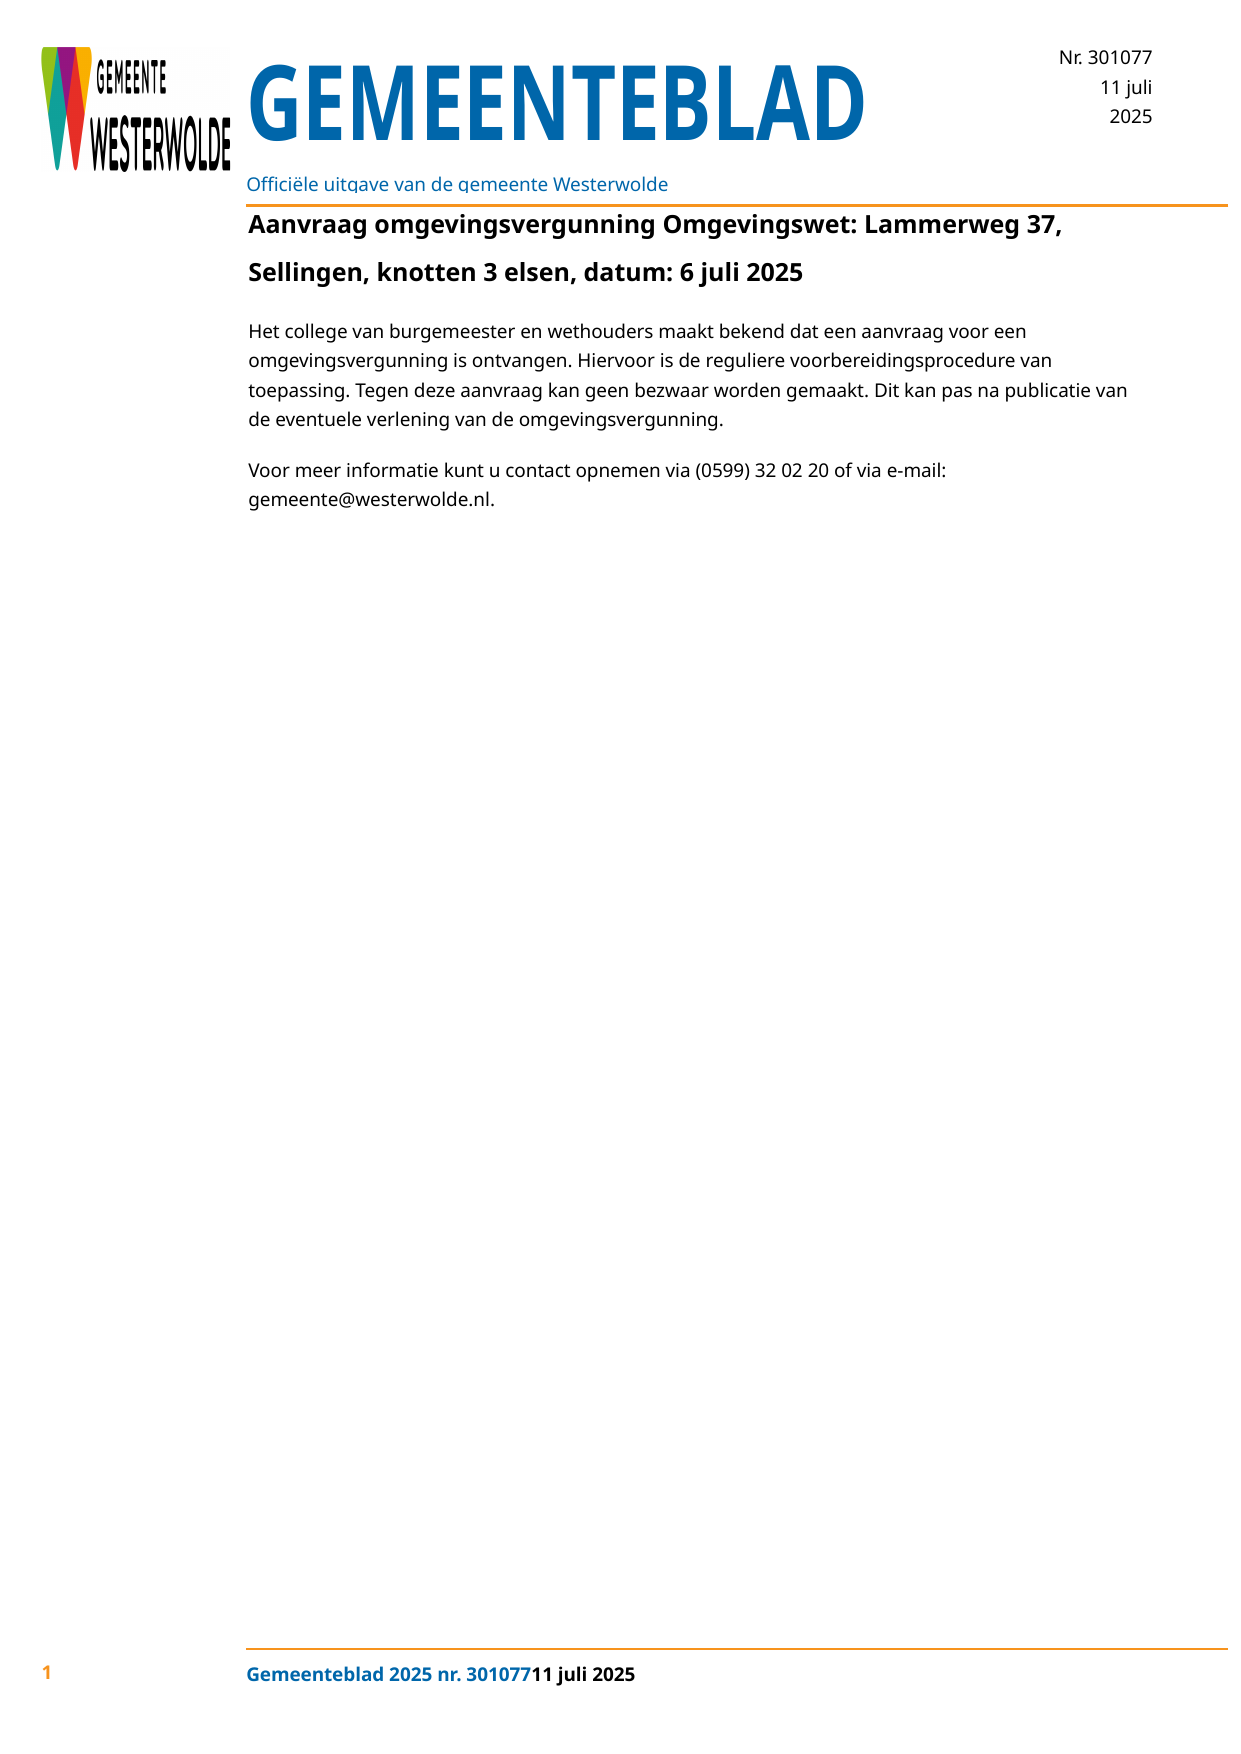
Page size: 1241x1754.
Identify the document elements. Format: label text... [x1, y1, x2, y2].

text Aanvraag omgevingsvergunning Omgevingswet: Lammerweg 37, Sellingen, knotten 3 elsen, datum: 6 juli 2025 [248, 207, 1152, 288]
picture [41, 47, 231, 172]
text Het college van burgemeester en wethouders maakt bekend dat een aanvraag voor een omgevingsvergunning is ontvangen. Hiervoor is de reguliere voorbereidingsprocedure van toepassing. Tegen deze aanvraag kan geen bezwaar worden gemaakt. Dit kan pas na publicatie van de eventuele verlening van de omgevingsvergunning. [248, 318, 1152, 432]
text Voor meer informatie kunt u contact opnemen via (0599) 32 02 20 of via e-mail: gemeente@westerwolde.nl. [248, 457, 1152, 512]
